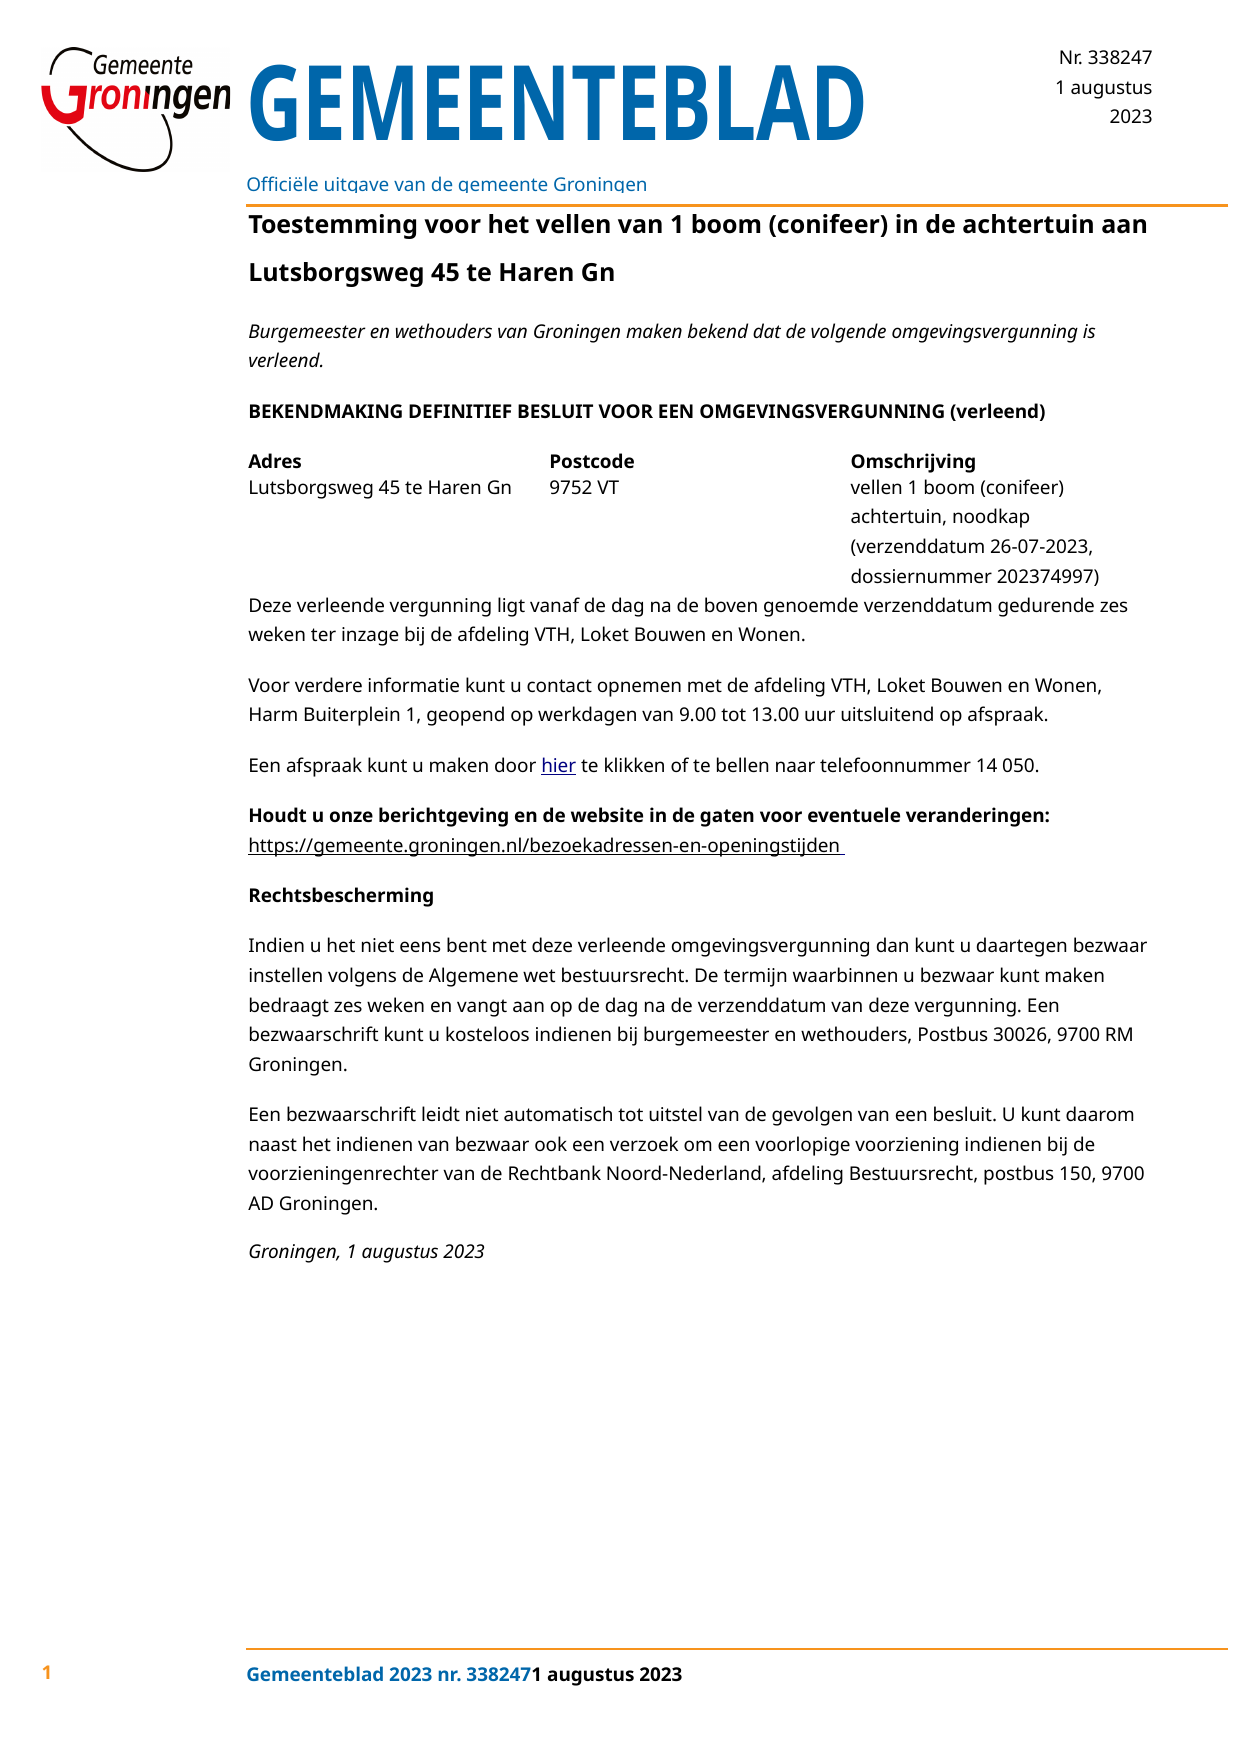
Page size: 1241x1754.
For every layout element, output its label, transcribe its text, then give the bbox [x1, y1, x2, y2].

table_cell Lutsborgsweg 45 te Haren Gn [248, 474, 549, 589]
text Groningen, 1 augustus 2023 [248, 1238, 1152, 1264]
table_header Postcode [549, 449, 850, 474]
text Rechtsbescherming [248, 882, 1152, 908]
text BEKENDMAKING DEFINITIEF BESLUIT VOOR EEN OMGEVINGSVERGUNNING (verleend) [248, 398, 1152, 424]
text Deze verleende vergunning ligt vanaf de dag na de boven genoemde verzenddatum gedurende zes weken ter inzage bij de afdeling VTH, Loket Bouwen en Wonen. [248, 592, 1152, 647]
text Voor verdere informatie kunt u contact opnemen met de afdeling VTH, Loket Bouwen en Wonen, Harm Buiterplein 1, geopend op werkdagen van 9.00 tot 13.00 uur uitsluitend op afspraak. [248, 672, 1152, 727]
table_cell 9752 VT [549, 474, 850, 589]
text Toestemming voor het vellen van 1 boom (conifeer) in de achtertuin aan Lutsborgsweg 45 te Haren Gn [248, 207, 1152, 288]
table_header Omschrijving [850, 449, 1152, 474]
text Indien u het niet eens bent met deze verleende omgevingsvergunning dan kunt u daartegen bezwaar instellen volgens de Algemene wet bestuursrecht. De termijn waarbinnen u bezwaar kunt maken bedraagt zes weken en vangt aan op de dag na de verzenddatum van deze vergunning. Een bezwaarschrift kunt u kosteloos indienen bij burgemeester en wethouders, Postbus 30026, 9700 RM Groningen. [248, 933, 1152, 1077]
text Burgemeester en wethouders van Groningen maken bekend dat de volgende omgevingsvergunning is verleend. [248, 318, 1152, 373]
text Een afspraak kunt u maken door hier te klikken of te bellen naar telefoonnummer 14 050. [248, 752, 1152, 778]
table_header Adres [248, 449, 549, 474]
text Een bezwaarschrift leidt niet automatisch tot uitstel van de gevolgen van een besluit. U kunt daarom naast het indienen van bezwaar ook een verzoek om een voorlopige voorziening indienen bij de voorzieningenrechter van de Rechtbank Noord-Nederland, afdeling Bestuursrecht, postbus 150, 9700 AD Groningen. [248, 1101, 1152, 1216]
text Houdt u onze berichtgeving en de website in de gaten voor eventuele veranderingen: https://gemeente.groningen.nl/bezoekadressen-en-openingstijden [248, 802, 1152, 858]
picture [41, 47, 231, 172]
table_cell vellen 1 boom (conifeer) achtertuin, noodkap (verzenddatum 26-07-2023, dossiernummer 202374997) [850, 474, 1152, 589]
